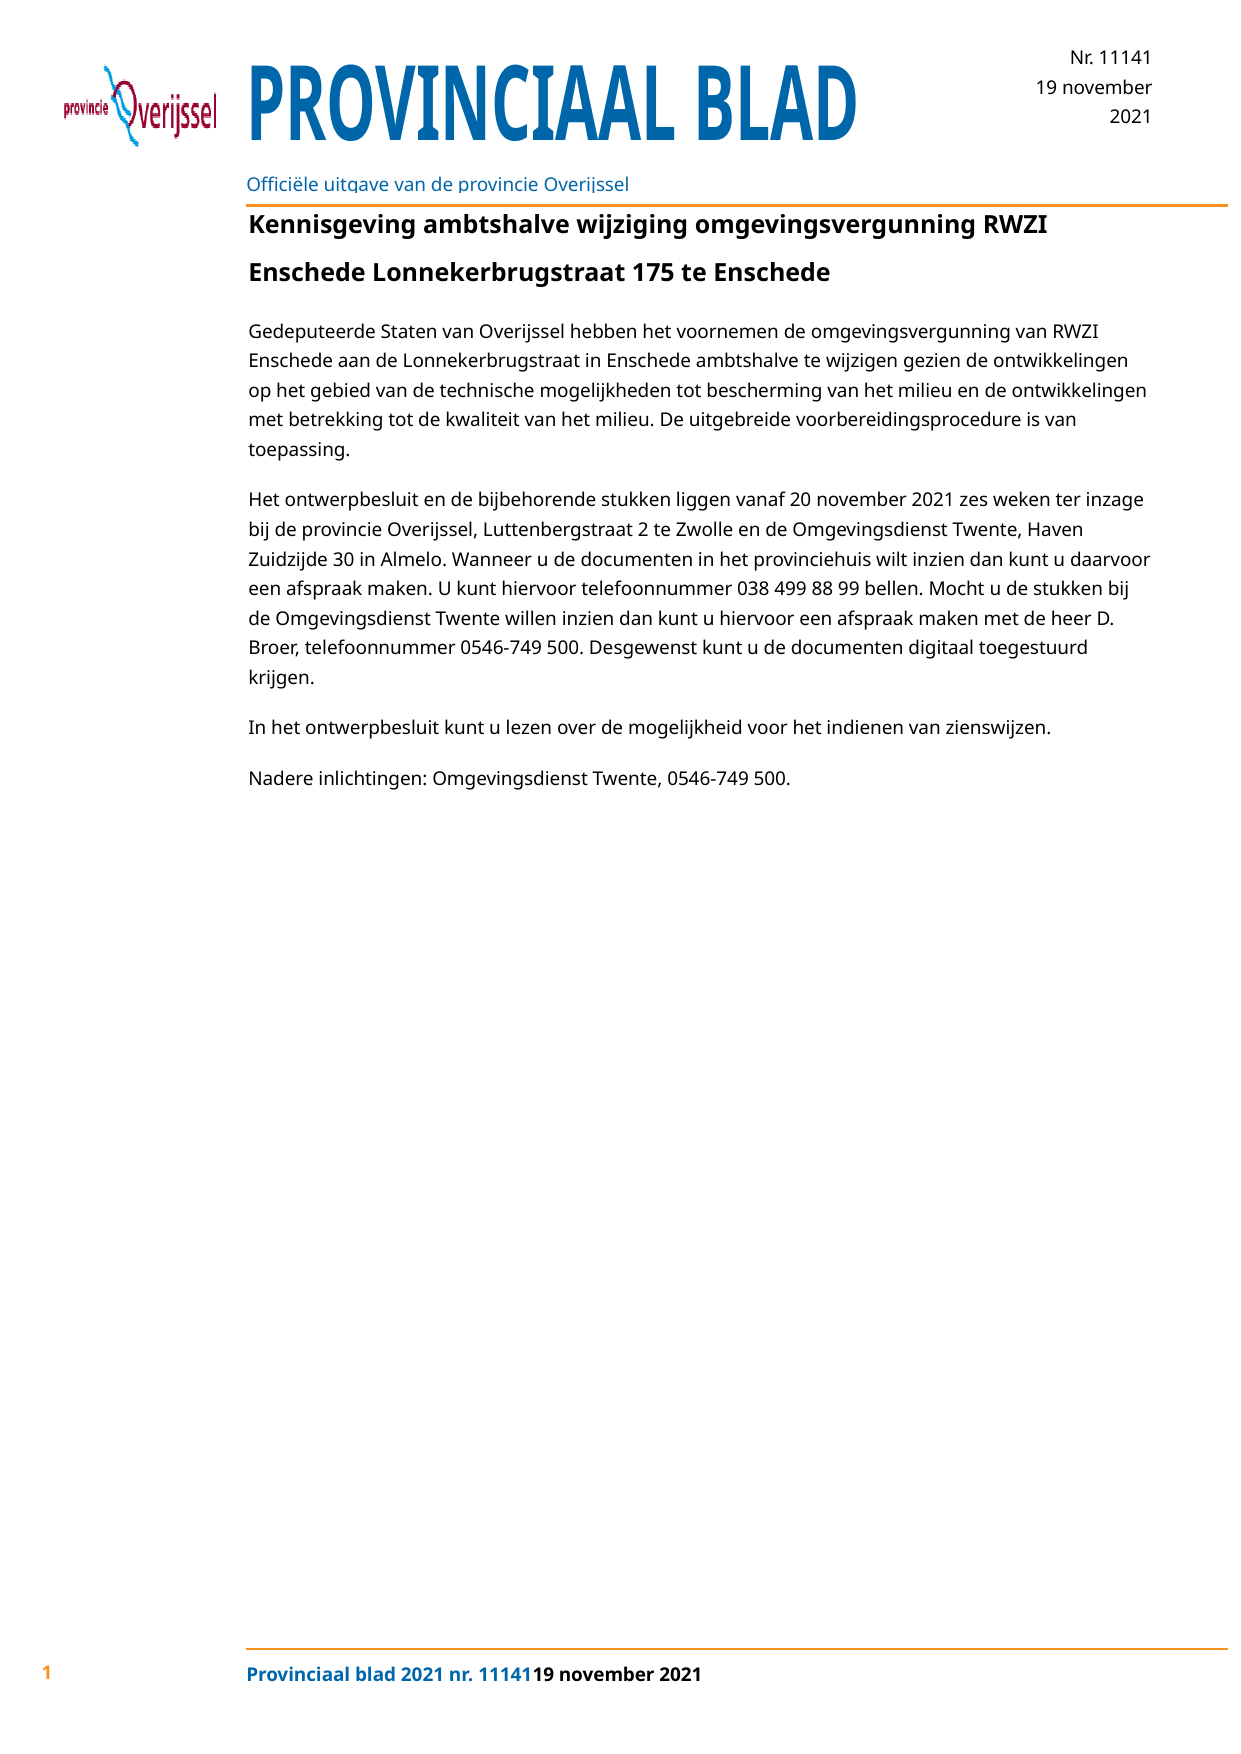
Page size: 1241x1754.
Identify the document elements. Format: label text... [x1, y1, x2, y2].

text Gedeputeerde Staten van Overijssel hebben het voornemen de omgevingsvergunning van RWZI Enschede aan de Lonnekerbrugstraat in Enschede ambtshalve te wijzigen gezien de ontwikkelingen op het gebied van de technische mogelijkheden tot bescherming van het milieu en de ontwikkelingen met betrekking tot de kwaliteit van het milieu. De uitgebreide voorbereidingsprocedure is van toepassing. [248, 318, 1152, 462]
text In het ontwerpbesluit kunt u lezen over de mogelijkheid voor het indienen van zienswijzen. [248, 714, 1152, 740]
text Nadere inlichtingen: Omgevingsdienst Twente, 0546-749 500. [248, 765, 1152, 791]
text Kennisgeving ambtshalve wijziging omgevingsvergunning RWZI Enschede Lonnekerbrugstraat 175 te Enschede [248, 207, 1152, 288]
text Het ontwerpbesluit en de bijbehorende stukken liggen vanaf 20 november 2021 zes weken ter inzage bij de provincie Overijssel, Luttenbergstraat 2 te Zwolle en de Omgevingsdienst Twente, Haven Zuidzijde 30 in Almelo. Wanneer u de documenten in het provinciehuis wilt inzien dan kunt u daarvoor een afspraak maken. U kunt hiervoor telefoonnummer 038 499 88 99 bellen. Mocht u de stukken bij de Omgevingsdienst Twente willen inzien dan kunt u hiervoor een afspraak maken met de heer D. Broer, telefoonnummer 0546-749 500. Desgewenst kunt u de documenten digitaal toegestuurd krijgen. [248, 487, 1152, 690]
picture [41, 47, 231, 172]
